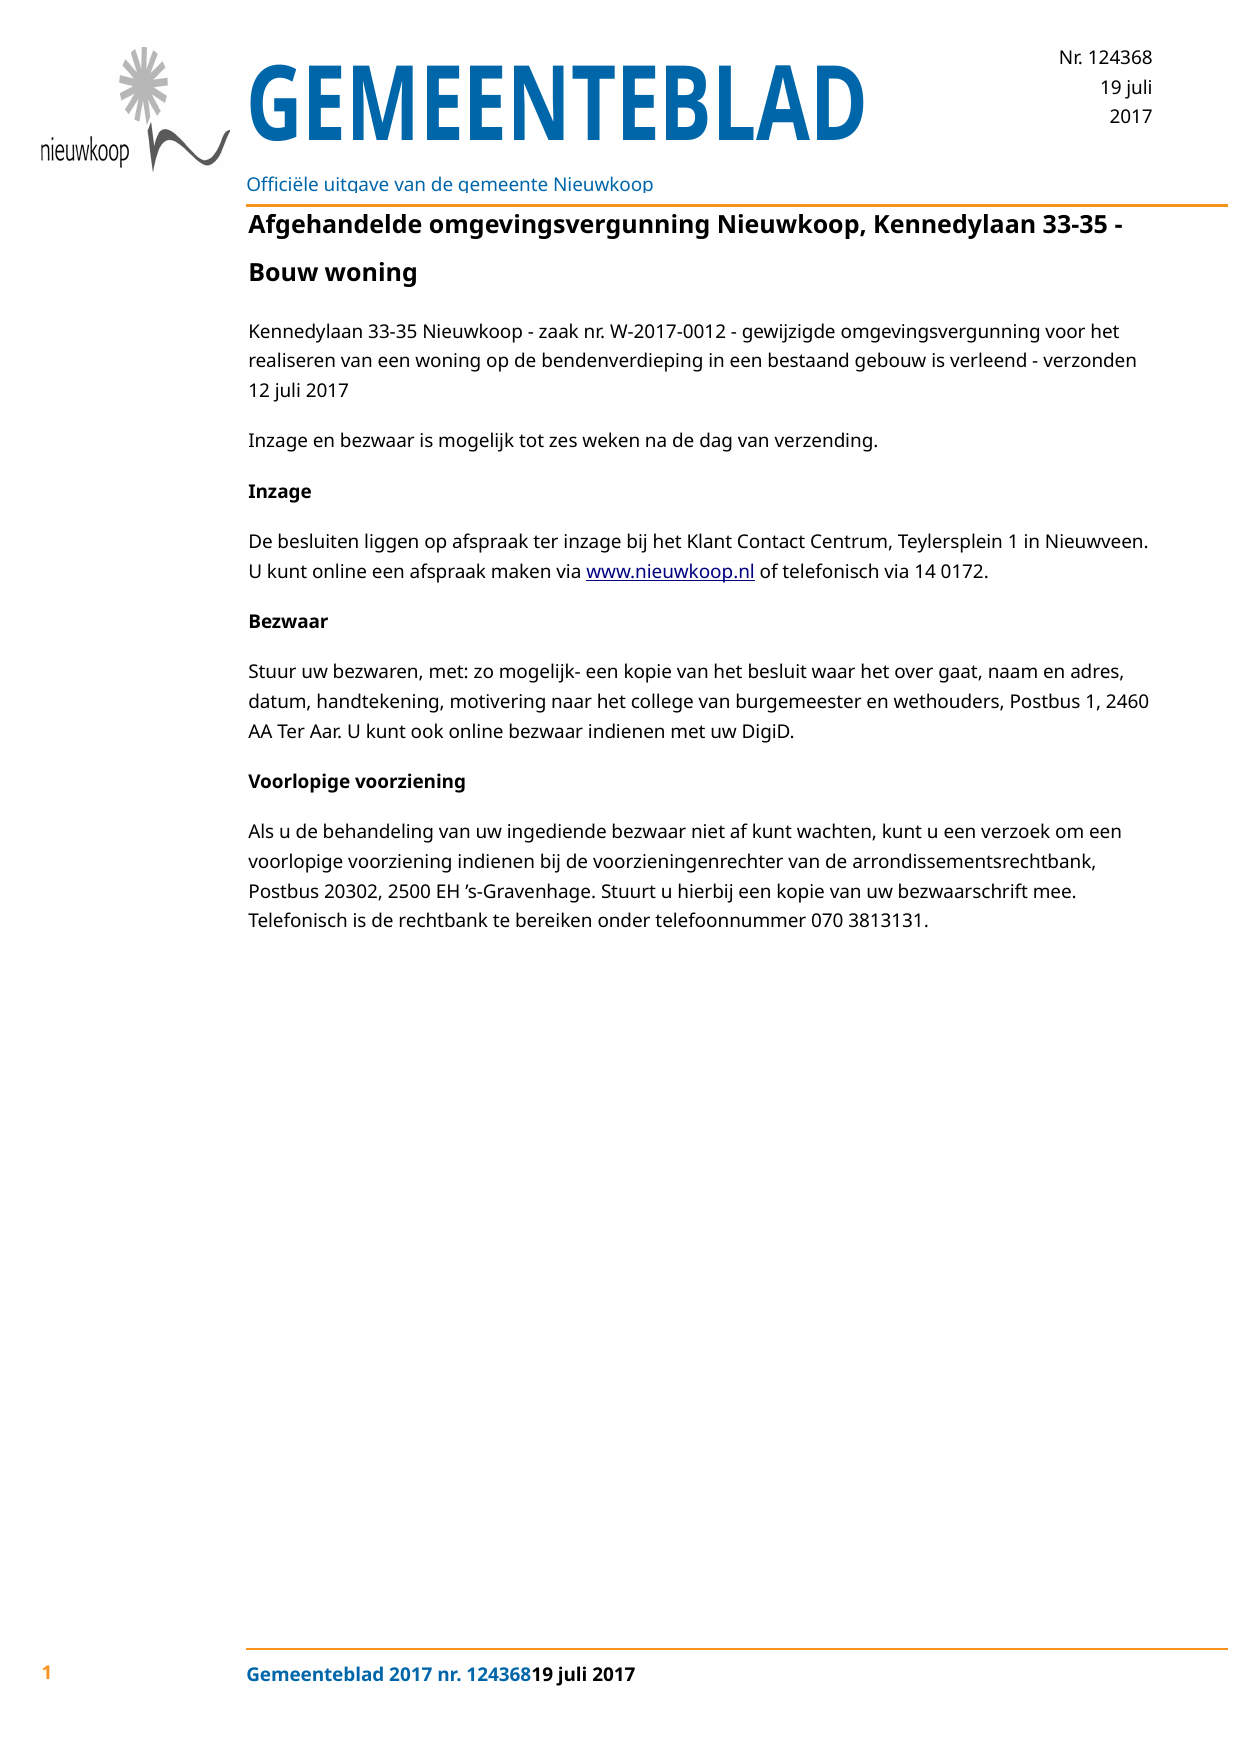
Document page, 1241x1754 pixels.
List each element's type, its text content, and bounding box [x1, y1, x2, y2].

text De besluiten liggen op afspraak ter inzage bij het Klant Contact Centrum, Teylersplein 1 in Nieuwveen. U kunt online een afspraak maken via www.nieuwkoop.nl of telefonisch via 14 0172. [248, 528, 1152, 584]
text Stuur uw bezwaren, met: zo mogelijk- een kopie van het besluit waar het over gaat, naam en adres, datum, handtekening, motivering naar het college van burgemeester en wethouders, Postbus 1, 2460 AA Ter Aar. U kunt ook online bezwaar indienen met uw DigiD. [248, 659, 1152, 744]
text Als u de behandeling van uw ingediende bezwaar niet af kunt wachten, kunt u een verzoek om een voorlopige voorziening indienen bij de voorzieningenrechter van de arrondissementsrechtbank, Postbus 20302, 2500 EH ’s-Gravenhage. Stuurt u hierbij een kopie van uw bezwaarschrift mee. Telefonisch is de rechtbank te bereiken onder telefoonnummer 070 3813131. [248, 819, 1152, 933]
picture [41, 47, 231, 172]
text Voorlopige voorziening [248, 768, 1152, 794]
text Kennedylaan 33-35 Nieuwkoop - zaak nr. W-2017-0012 - gewijzigde omgevingsvergunning voor het realiseren van een woning op de bendenverdieping in een bestaand gebouw is verleend - verzonden 12 juli 2017 [248, 318, 1152, 403]
text Afgehandelde omgevingsvergunning Nieuwkoop, Kennedylaan 33-35 - Bouw woning [248, 207, 1152, 288]
text Bezwaar [248, 608, 1152, 634]
text Inzage [248, 478, 1152, 504]
text Inzage en bezwaar is mogelijk tot zes weken na de dag van verzending. [248, 427, 1152, 453]
